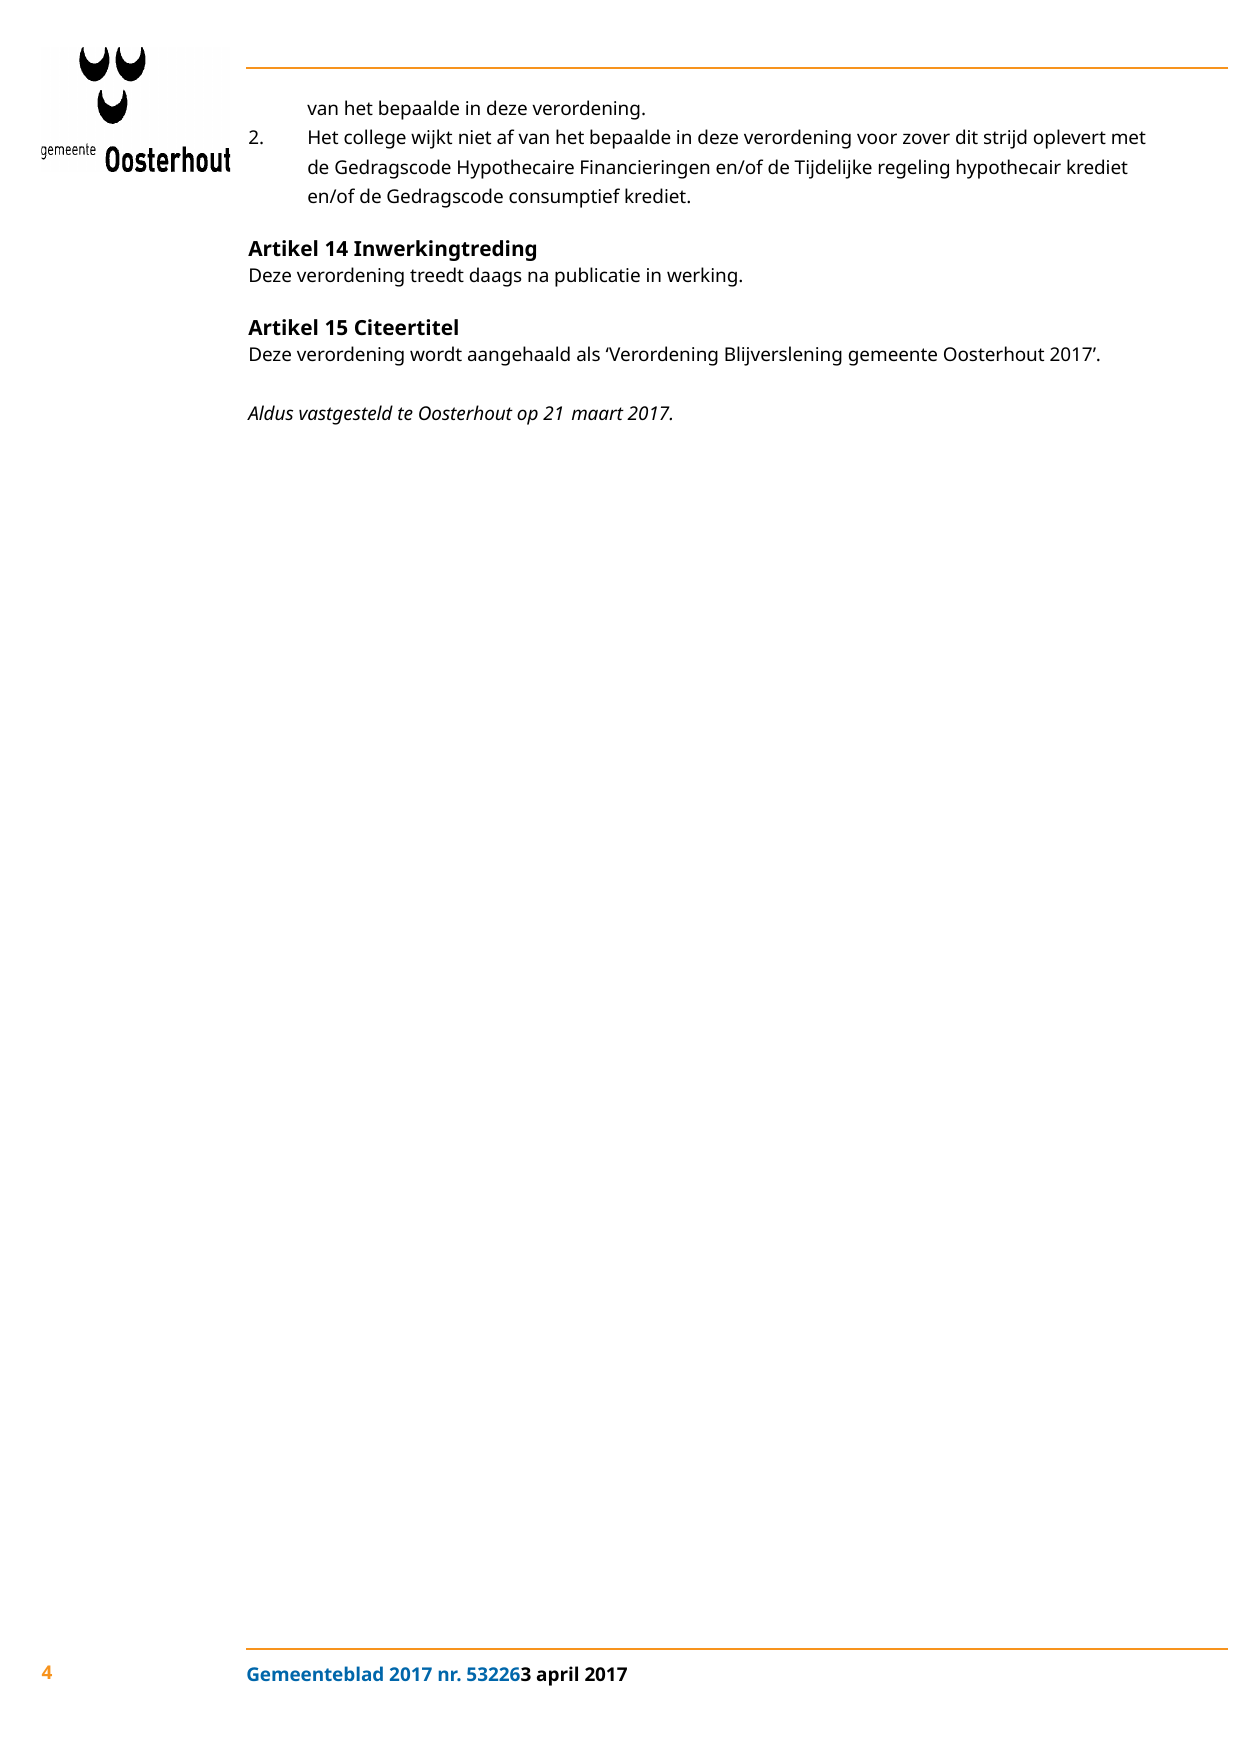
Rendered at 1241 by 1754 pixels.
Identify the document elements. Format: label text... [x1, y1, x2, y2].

list van het bepaalde in deze verordening. [248, 95, 1152, 121]
text Deze verordening wordt aangehaald als ‘Verordening Blijverslening gemeente Oosterhout 2017’. [248, 341, 1152, 367]
text Aldus vastgesteld te Oosterhout op 21 maart 2017. [248, 400, 1152, 426]
picture [41, 47, 231, 172]
text Artikel 15 Citeertitel [248, 313, 1152, 341]
text Artikel 14 Inwerkingtreding [248, 234, 1152, 262]
text Deze verordening treedt daags na publicatie in werking. [248, 262, 1152, 288]
list Het college wijkt niet af van het bepaalde in deze verordening voor zover dit strijd oplevert met de Gedragscode Hypothecaire Financieringen en/of de Tijdelijke regeling hypothecair krediet en/of de Gedragscode consumptief krediet. [248, 124, 1152, 209]
